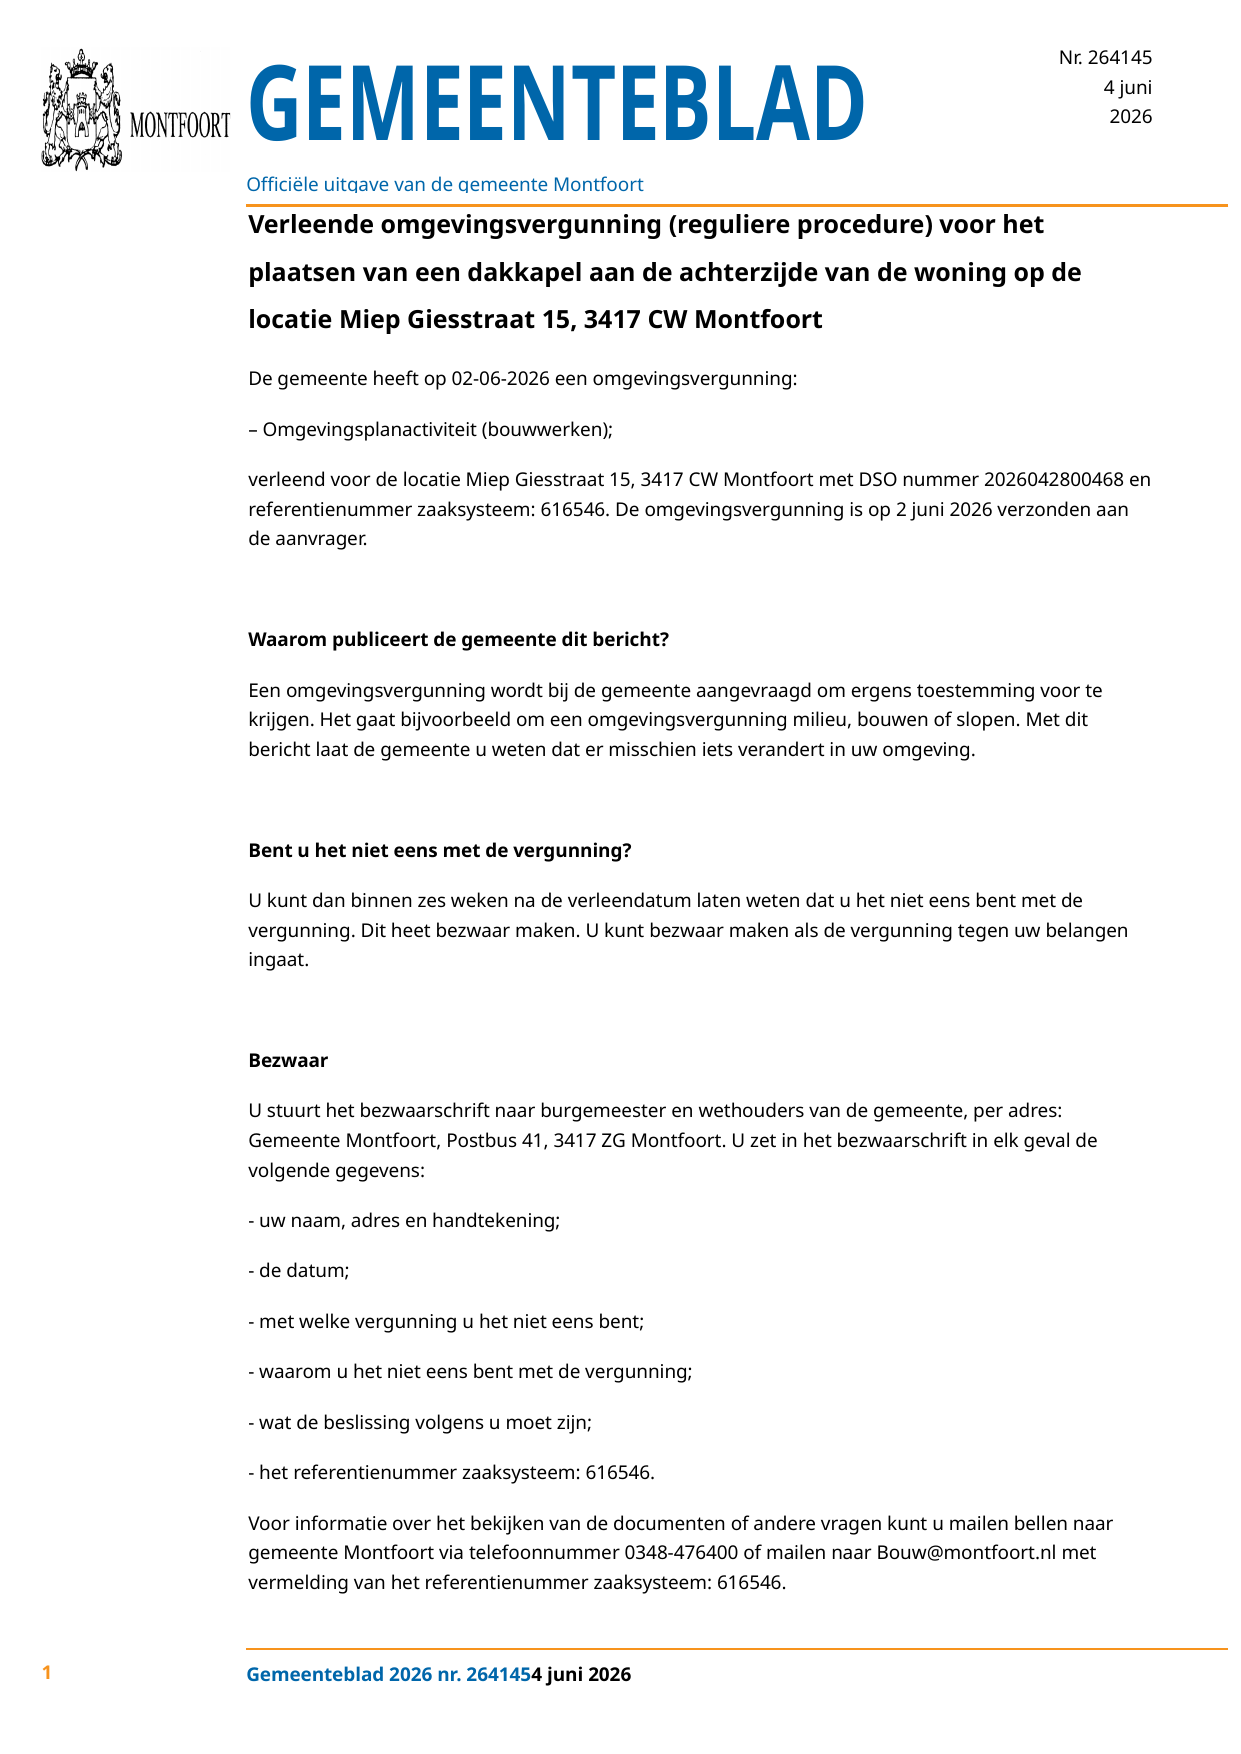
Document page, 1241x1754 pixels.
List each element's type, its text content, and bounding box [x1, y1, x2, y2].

text - de datum; [248, 1258, 1152, 1283]
text Waarom publiceert de gemeente dit bericht? [248, 626, 1152, 652]
text U kunt dan binnen zes weken na de verleendatum laten weten dat u het niet eens bent met de vergunning. Dit heet bezwaar maken. U kunt bezwaar maken als de vergunning tegen uw belangen ingaat. [248, 887, 1152, 972]
text De gemeente heeft op 02-06-2026 een omgevingsvergunning: [248, 366, 1152, 391]
text Verleende omgevingsvergunning (reguliere procedure) voor het plaatsen van een dakkapel aan de achterzijde van de woning op de locatie Miep Giesstraat 15, 3417 CW Montfoort [248, 207, 1152, 336]
text verleend voor de locatie Miep Giesstraat 15, 3417 CW Montfoort met DSO nummer 2026042800468 en referentienummer zaaksysteem: 616546. De omgevingsvergunning is op 2 juni 2026 verzonden aan de aanvrager. [248, 466, 1152, 551]
text - uw naam, adres en handtekening; [248, 1207, 1152, 1233]
text - wat de beslissing volgens u moet zijn; [248, 1409, 1152, 1434]
text Een omgevingsvergunning wordt bij de gemeente aangevraagd om ergens toestemming voor te krijgen. Het gaat bijvoorbeeld om een omgevingsvergunning milieu, bouwen of slopen. Met dit bericht laat de gemeente u weten dat er misschien iets verandert in uw omgeving. [248, 677, 1152, 762]
text - met welke vergunning u het niet eens bent; [248, 1308, 1152, 1334]
text Voor informatie over het bekijken van de documenten of andere vragen kunt u mailen bellen naar gemeente Montfoort via telefoonnummer 0348-476400 of mailen naar Bouw@montfoort.nl met vermelding van het referentienummer zaaksysteem: 616546. [248, 1510, 1152, 1594]
text - waarom u het niet eens bent met de vergunning; [248, 1358, 1152, 1384]
text - het referentienummer zaaksysteem: 616546. [248, 1459, 1152, 1485]
picture [41, 47, 231, 172]
text U stuurt het bezwaarschrift naar burgemeester en wethouders van de gemeente, per adres: Gemeente Montfoort, Postbus 41, 3417 ZG Montfoort. U zet in het bezwaarschrift in elk geval de volgende gegevens: [248, 1098, 1152, 1182]
text – Omgevingsplanactiviteit (bouwwerken); [248, 416, 1152, 442]
text Bezwaar [248, 1047, 1152, 1073]
text Bent u het niet eens met de vergunning? [248, 837, 1152, 862]
